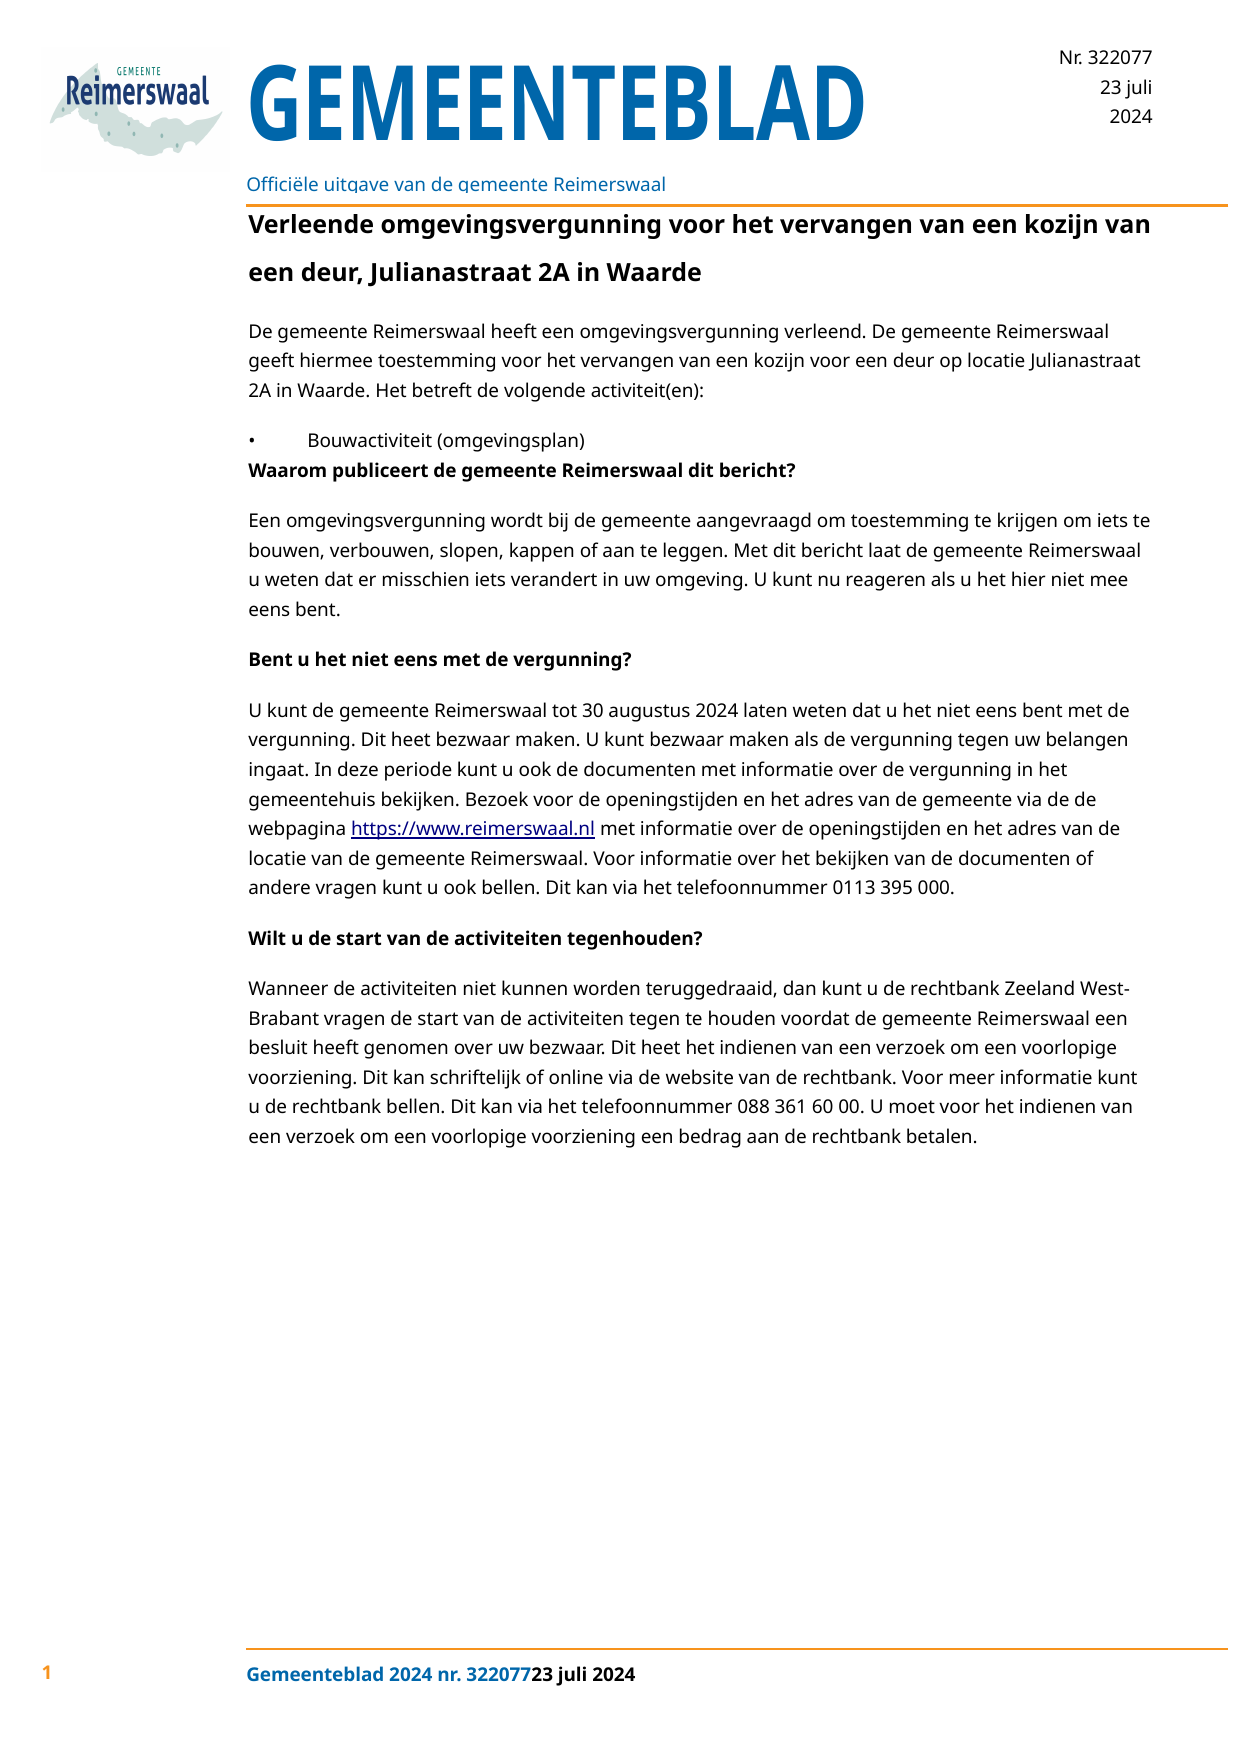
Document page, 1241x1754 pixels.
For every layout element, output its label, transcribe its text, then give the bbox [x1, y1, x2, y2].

text Verleende omgevingsvergunning voor het vervangen van een kozijn van een deur, Julianastraat 2A in Waarde [248, 207, 1152, 288]
text De gemeente Reimerswaal heeft een omgevingsvergunning verleend. De gemeente Reimerswaal geeft hiermee toestemming voor het vervangen van een kozijn voor een deur op locatie Julianastraat 2A in Waarde. Het betreft de volgende activiteit(en): [248, 318, 1152, 403]
text Waarom publiceert de gemeente Reimerswaal dit bericht? [248, 457, 1152, 483]
text U kunt de gemeente Reimerswaal tot 30 augustus 2024 laten weten dat u het niet eens bent met de vergunning. Dit heet bezwaar maken. U kunt bezwaar maken als de vergunning tegen uw belangen ingaat. In deze periode kunt u ook de documenten met informatie over de vergunning in het gemeentehuis bekijken. Bezoek voor de openingstijden en het adres van de gemeente via de de webpagina https://www.reimerswaal.nl met informatie over de openingstijden en het adres van de locatie van de gemeente Reimerswaal. Voor informatie over het bekijken van de documenten of andere vragen kunt u ook bellen. Dit kan via het telefoonnummer 0113 395 000. [248, 697, 1152, 900]
text Een omgevingsvergunning wordt bij de gemeente aangevraagd om toestemming te krijgen om iets te bouwen, verbouwen, slopen, kappen of aan te leggen. Met dit bericht laat de gemeente Reimerswaal u weten dat er misschien iets verandert in uw omgeving. U kunt nu reageren als u het hier niet mee eens bent. [248, 507, 1152, 622]
text Wilt u de start van de activiteiten tegenhouden? [248, 925, 1152, 951]
text Bent u het niet eens met de vergunning? [248, 647, 1152, 672]
list Bouwactiviteit (omgevingsplan) [248, 427, 1152, 453]
text Wanneer de activiteiten niet kunnen worden teruggedraaid, dan kunt u de rechtbank Zeeland West-Brabant vragen de start van de activiteiten tegen te houden voordat de gemeente Reimerswaal een besluit heeft genomen over uw bezwaar. Dit heet het indienen van een verzoek om een voorlopige voorziening. Dit kan schriftelijk of online via de website van de rechtbank. Voor meer informatie kunt u de rechtbank bellen. Dit kan via het telefoonnummer 088 361 60 00. U moet voor het indienen van een verzoek om een voorlopige voorziening een bedrag aan de rechtbank betalen. [248, 975, 1152, 1149]
picture [41, 47, 231, 172]
